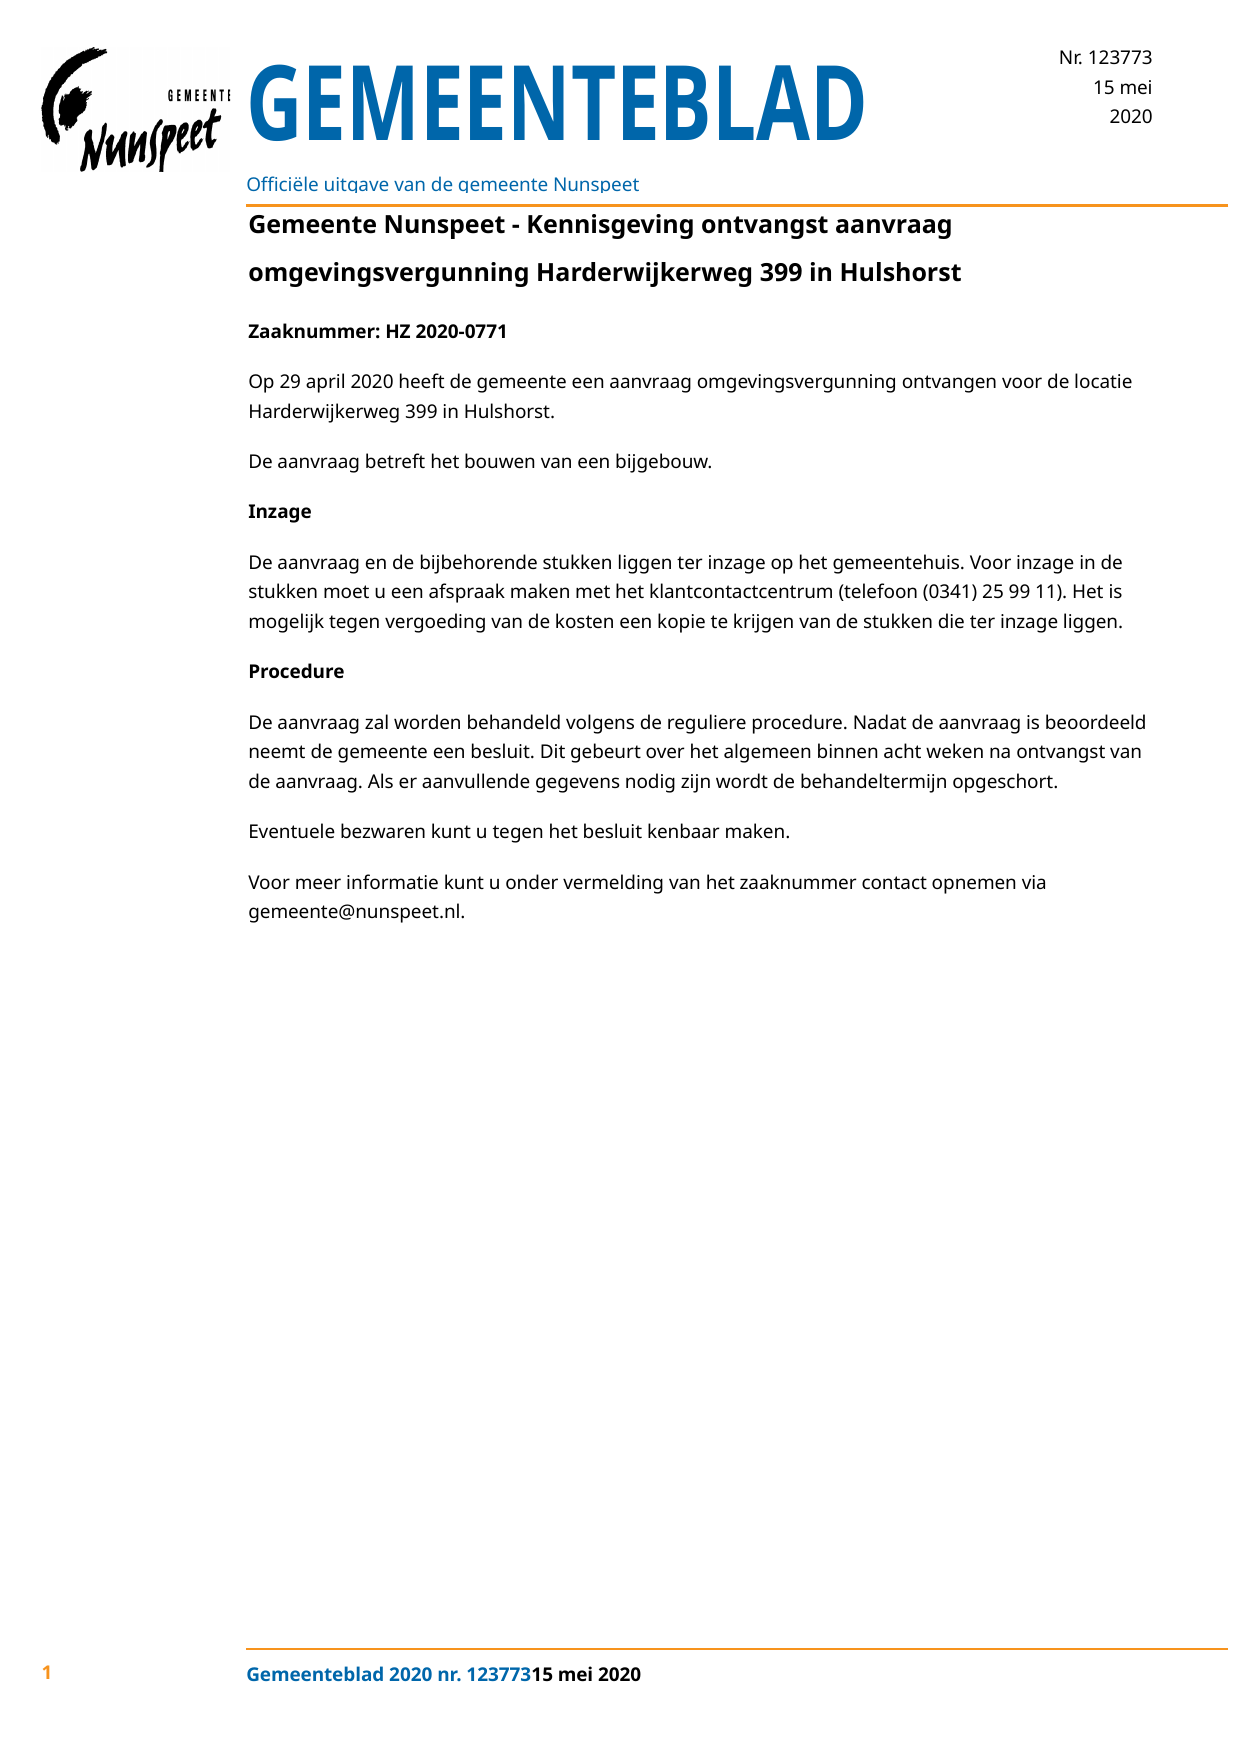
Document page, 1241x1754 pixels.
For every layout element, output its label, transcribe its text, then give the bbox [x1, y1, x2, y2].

text Procedure [248, 659, 1152, 684]
text Inzage [248, 499, 1152, 524]
picture [41, 47, 231, 172]
text De aanvraag en de bijbehorende stukken liggen ter inzage op het gemeentehuis. Voor inzage in de stukken moet u een afspraak maken met het klantcontactcentrum (telefoon (0341) 25 99 11). Het is mogelijk tegen vergoeding van de kosten een kopie te krijgen van de stukken die ter inzage liggen. [248, 549, 1152, 634]
text Gemeente Nunspeet - Kennisgeving ontvangst aanvraag omgevingsvergunning Harderwijkerweg 399 in Hulshorst [248, 207, 1152, 288]
text Eventuele bezwaren kunt u tegen het besluit kenbaar maken. [248, 819, 1152, 844]
text De aanvraag betreft het bouwen van een bijgebouw. [248, 448, 1152, 474]
text De aanvraag zal worden behandeld volgens de reguliere procedure. Nadat de aanvraag is beoordeeld neemt de gemeente een besluit. Dit gebeurt over het algemeen binnen acht weken na ontvangst van de aanvraag. Als er aanvullende gegevens nodig zijn wordt de behandeltermijn opgeschort. [248, 709, 1152, 794]
text Zaaknummer: HZ 2020-0771 [248, 318, 1152, 344]
text Voor meer informatie kunt u onder vermelding van het zaaknummer contact opnemen via gemeente@nunspeet.nl. [248, 869, 1152, 924]
text Op 29 april 2020 heeft de gemeente een aanvraag omgevingsvergunning ontvangen voor de locatie Harderwijkerweg 399 in Hulshorst. [248, 368, 1152, 424]
